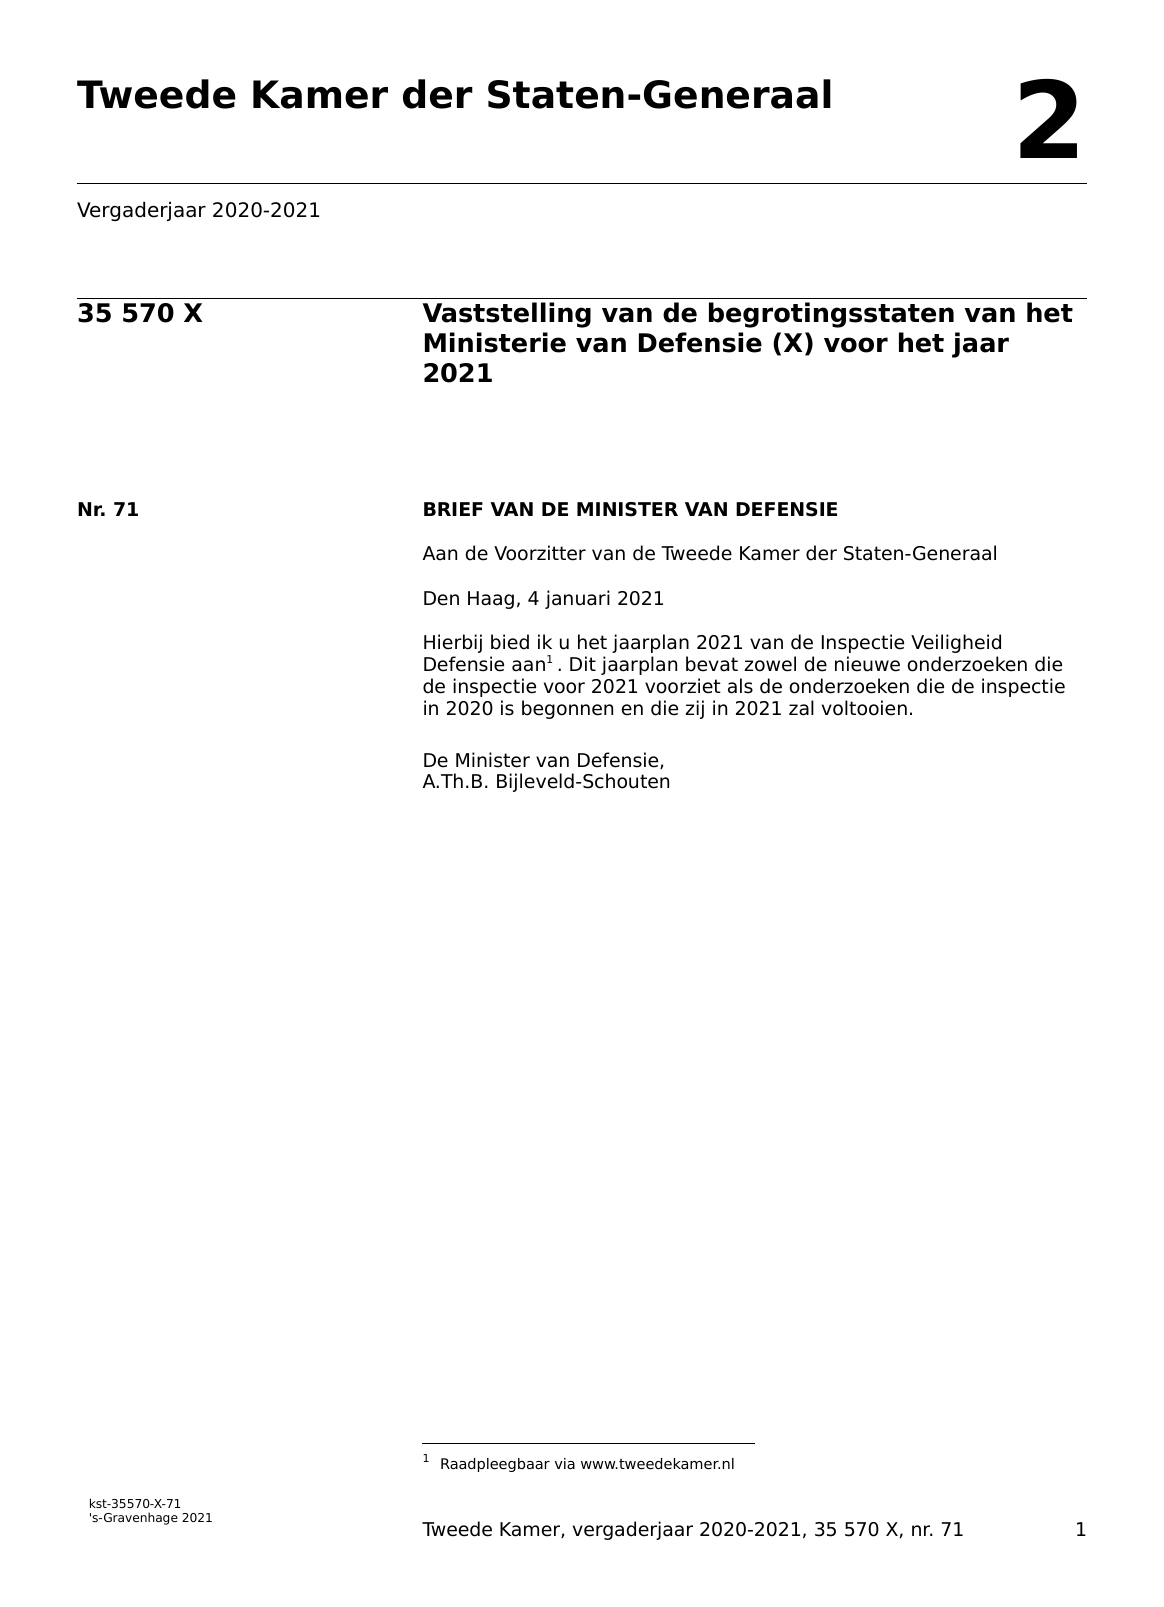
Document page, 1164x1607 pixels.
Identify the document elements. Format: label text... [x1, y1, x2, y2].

text Hierbij bied ik u het jaarplan 2021 van de Inspectie Veiligheid Defensie aan. Dit jaarplan bevat zowel de nieuwe onderzoeken die de inspectie voor 2021 voorziet als de onderzoeken die de inspectie in 2020 is begonnen en die zij in 2021 zal voltooien. [422, 632, 1087, 719]
text Raadpleegbaar via www.tweedekamer.nl [422, 1452, 1087, 1474]
text Den Haag, 4 januari 2021 [422, 587, 1087, 609]
subtitle Nr. 71 BRIEF VAN DE MINISTER VAN DEFENSIE [77, 499, 1087, 521]
text Aan de Voorzitter van de Tweede Kamer der Staten-Generaal [422, 543, 1087, 565]
text De Minister van Defensie, A.Th.B. Bijleveld-Schouten [422, 749, 1087, 793]
text kst-35570-X-71 [88, 1497, 323, 1511]
text 's-Gravenhage 2021 [88, 1511, 323, 1525]
table_header 2 [886, 59, 1087, 183]
table_header Tweede Kamer der Staten-Generaal [77, 59, 886, 183]
table_cell Vergaderjaar 2020-2021 [77, 184, 1087, 298]
subtitle 35 570 X Vaststelling van de begrotingsstaten van het Ministerie van Defensie (X) voor het jaar 2021 [77, 299, 1087, 388]
